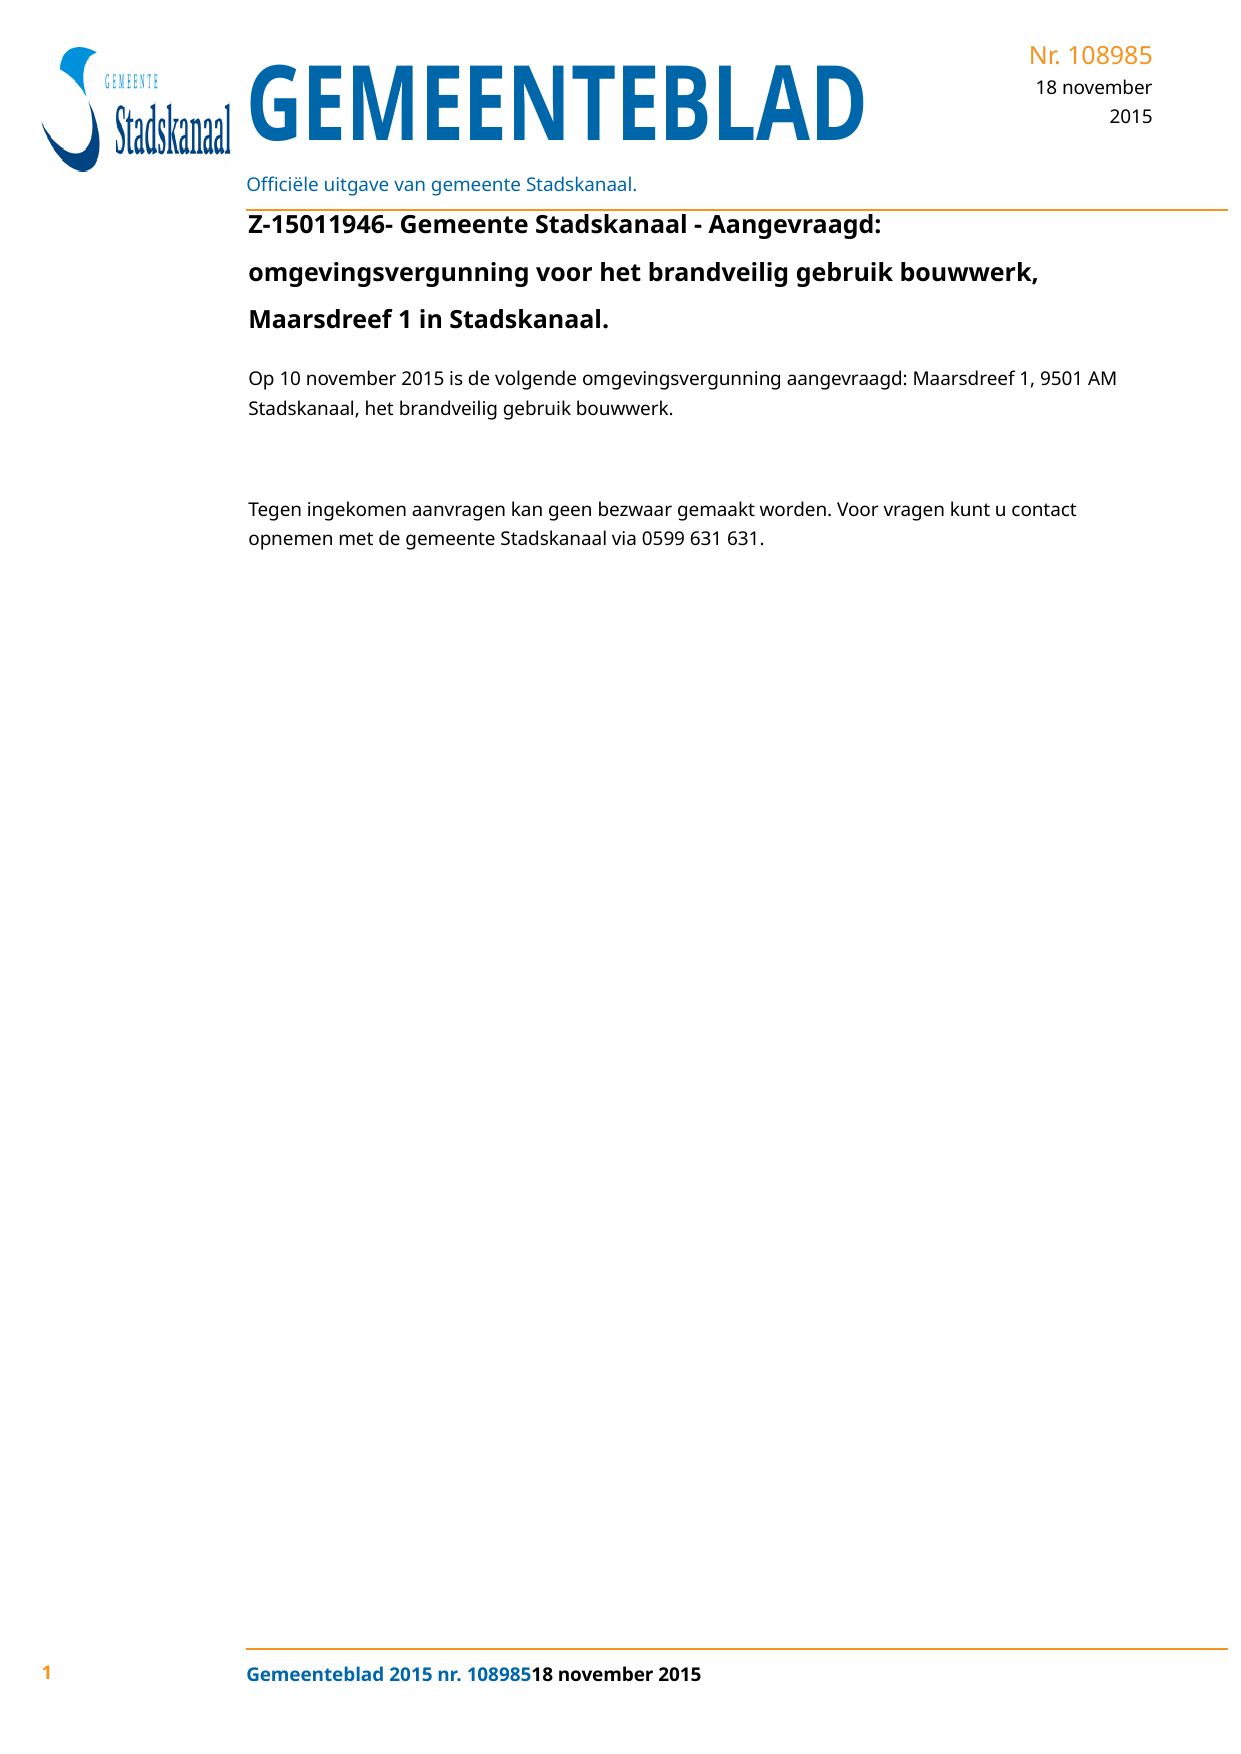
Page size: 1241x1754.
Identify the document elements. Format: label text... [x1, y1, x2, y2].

text Tegen ingekomen aanvragen kan geen bezwaar gemaakt worden. Voor vragen kunt u contact opnemen met de gemeente Stadskanaal via 0599 631 631. [248, 496, 1152, 551]
picture [41, 47, 231, 172]
text Op 10 november 2015 is de volgende omgevingsvergunning aangevraagd: Maarsdreef 1, 9501 AM Stadskanaal, het brandveilig gebruik bouwwerk. [248, 366, 1152, 421]
text Z-15011946- Gemeente Stadskanaal - Aangevraagd: omgevingsvergunning voor het brandveilig gebruik bouwwerk, Maarsdreef 1 in Stadskanaal. [248, 211, 1152, 336]
